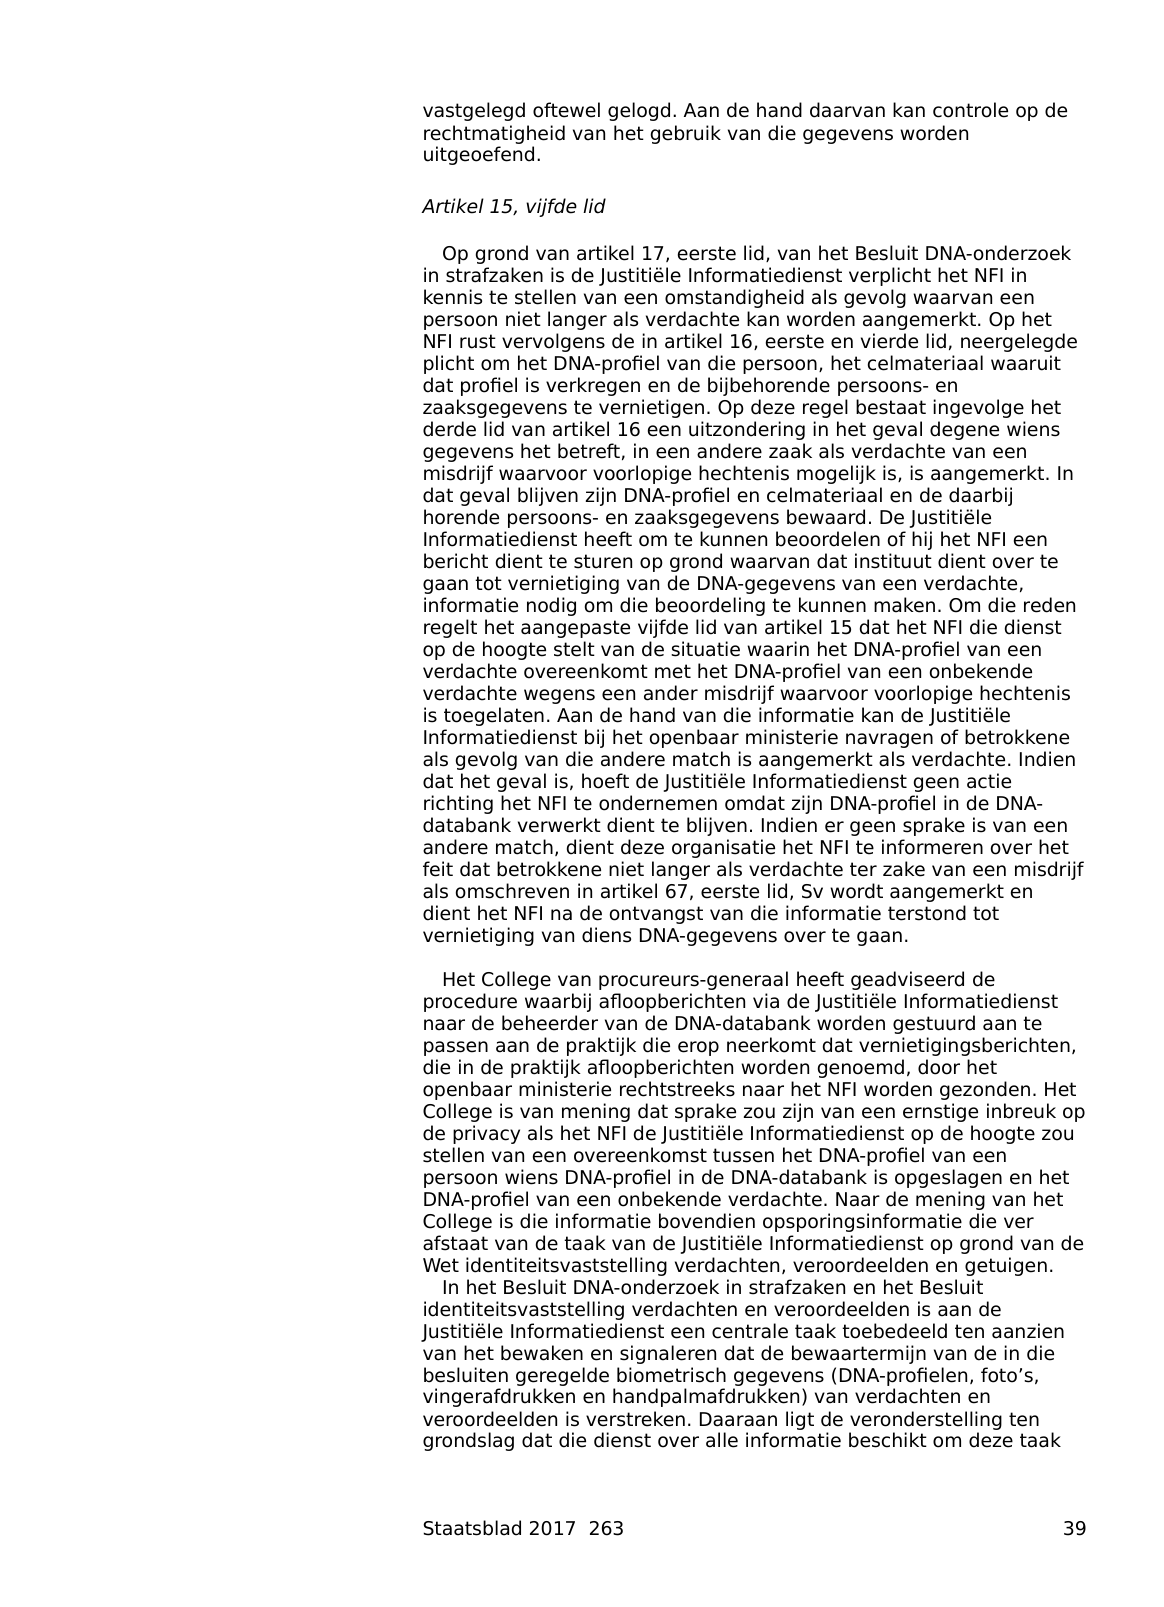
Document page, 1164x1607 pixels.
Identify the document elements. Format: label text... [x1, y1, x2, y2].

text In het Besluit DNA-onderzoek in strafzaken en het Besluit identiteitsvaststelling verdachten en veroordeelden is aan de Justitiële Informatiedienst een centrale taak toebedeeld ten aanzien van het bewaken en signaleren dat de bewaartermijn van de in die besluiten geregelde biometrisch gegevens (DNA-profielen, foto’s, vingerafdrukken en handpalmafdrukken) van verdachten en veroordeelden is verstreken. Daaraan ligt de veronderstelling ten grondslag dat die dienst over alle informatie beschikt om deze taak [422, 1277, 1087, 1452]
subtitle Artikel 15, vijfde lid [422, 196, 1087, 218]
text vastgelegd oftewel gelogd. Aan de hand daarvan kan controle op de rechtmatigheid van het gebruik van die gegevens worden uitgeoefend. [422, 100, 1087, 166]
text Op grond van artikel 17, eerste lid, van het Besluit DNA-onderzoek in strafzaken is de Justitiële Informatiedienst verplicht het NFI in kennis te stellen van een omstandigheid als gevolg waarvan een persoon niet langer als verdachte kan worden aangemerkt. Op het NFI rust vervolgens de in artikel 16, eerste en vierde lid, neergelegde plicht om het DNA-profiel van die persoon, het celmateriaal waaruit dat profiel is verkregen en de bijbehorende persoons- en zaaksgegevens te vernietigen. Op deze regel bestaat ingevolge het derde lid van artikel 16 een uitzondering in het geval degene wiens gegevens het betreft, in een andere zaak als verdachte van een misdrijf waarvoor voorlopige hechtenis mogelijk is, is aangemerkt. In dat geval blijven zijn DNA-profiel en celmateriaal en de daarbij horende persoons- en zaaksgegevens bewaard. De Justitiële Informatiedienst heeft om te kunnen beoordelen of hij het NFI een bericht dient te sturen op grond waarvan dat instituut dient over te gaan tot vernietiging van de DNA-gegevens van een verdachte, informatie nodig om die beoordeling te kunnen maken. Om die reden regelt het aangepaste vijfde lid van artikel 15 dat het NFI die dienst op de hoogte stelt van de situatie waarin het DNA-profiel van een verdachte overeenkomt met het DNA-profiel van een onbekende verdachte wegens een ander misdrijf waarvoor voorlopige hechtenis is toegelaten. Aan de hand van die informatie kan de Justitiële Informatiedienst bij het openbaar ministerie navragen of betrokkene als gevolg van die andere match is aangemerkt als verdachte. Indien dat het geval is, hoeft de Justitiële Informatiedienst geen actie richting het NFI te ondernemen omdat zijn DNA-profiel in de DNA-databank verwerkt dient te blijven. Indien er geen sprake is van een andere match, dient deze organisatie het NFI te informeren over het feit dat betrokkene niet langer als verdachte ter zake van een misdrijf als omschreven in artikel 67, eerste lid, Sv wordt aangemerkt en dient het NFI na de ontvangst van die informatie terstond tot vernietiging van diens DNA-gegevens over te gaan. [422, 243, 1087, 947]
text Het College van procureurs-generaal heeft geadviseerd de procedure waarbij afloopberichten via de Justitiële Informatiedienst naar de beheerder van de DNA-databank worden gestuurd aan te passen aan de praktijk die erop neerkomt dat vernietigingsberichten, die in de praktijk afloopberichten worden genoemd, door het openbaar ministerie rechtstreeks naar het NFI worden gezonden. Het College is van mening dat sprake zou zijn van een ernstige inbreuk op de privacy als het NFI de Justitiële Informatiedienst op de hoogte zou stellen van een overeenkomst tussen het DNA-profiel van een persoon wiens DNA-profiel in de DNA-databank is opgeslagen en het DNA-profiel van een onbekende verdachte. Naar de mening van het College is die informatie bovendien opsporingsinformatie die ver afstaat van de taak van de Justitiële Informatiedienst op grond van de Wet identiteitsvaststelling verdachten, veroordeelden en getuigen. [422, 969, 1087, 1277]
